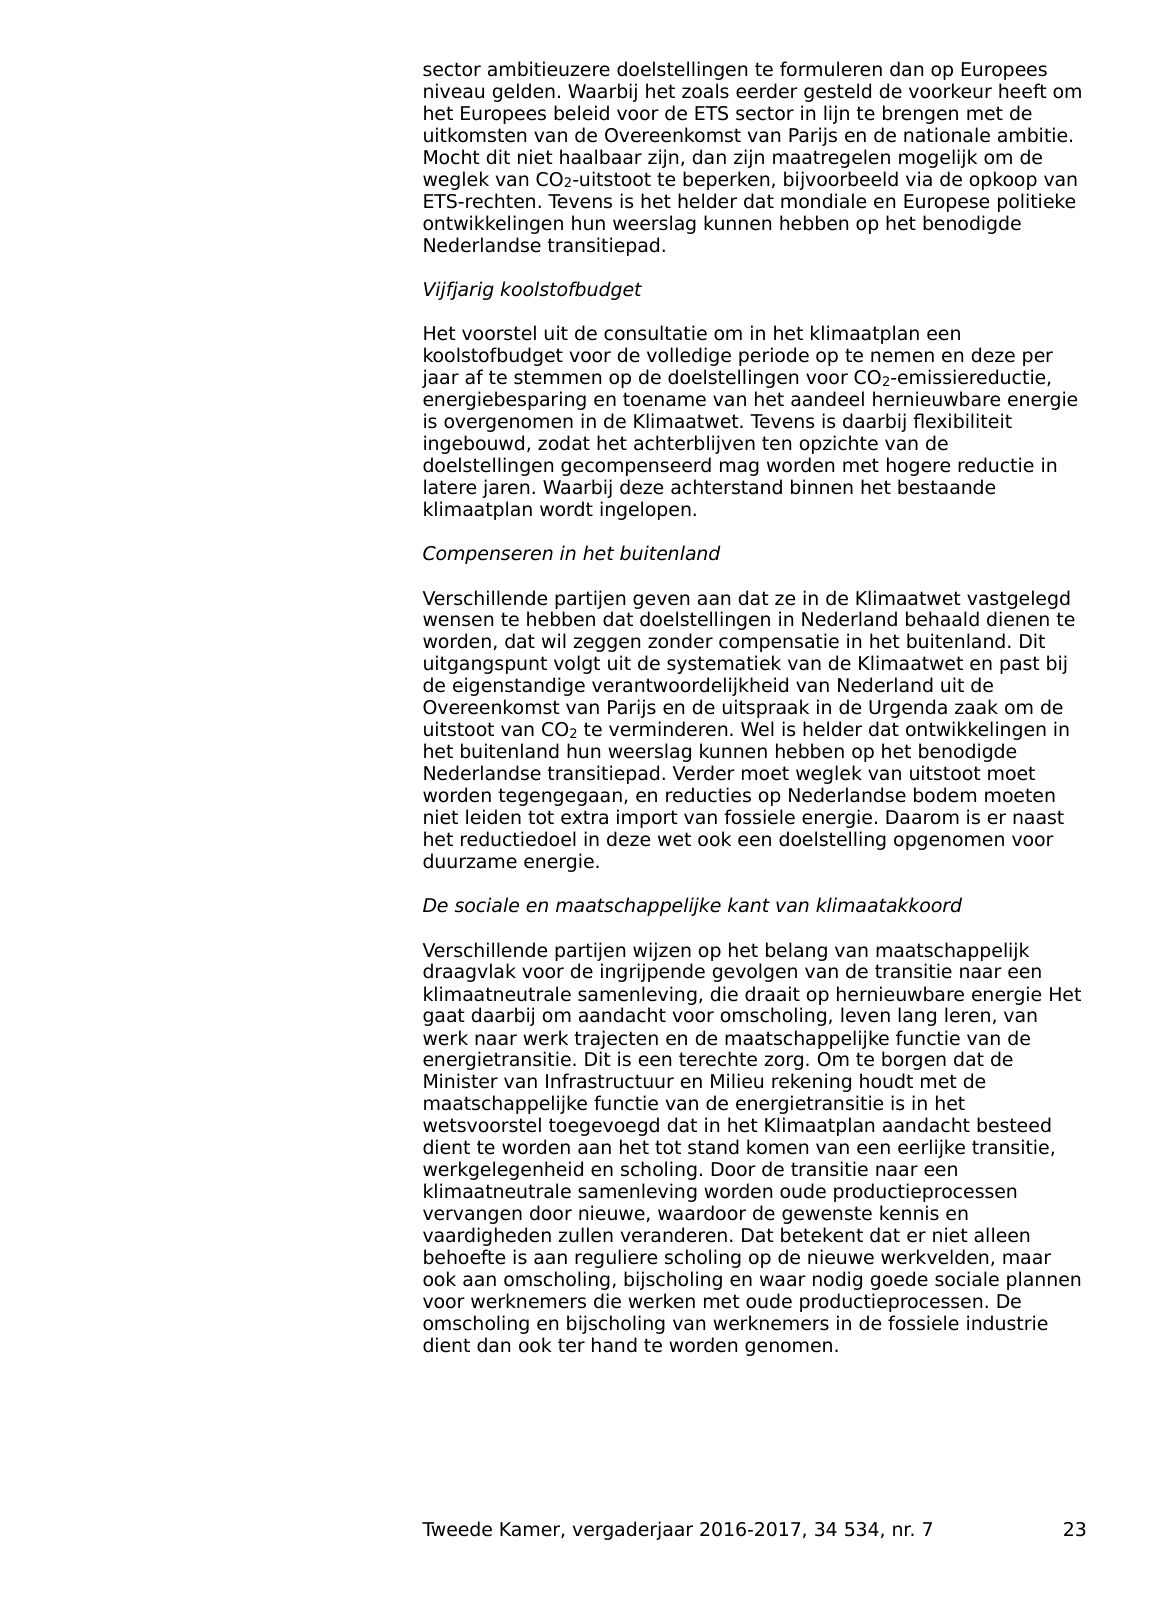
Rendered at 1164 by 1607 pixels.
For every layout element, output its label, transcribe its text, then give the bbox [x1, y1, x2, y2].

text Verschillende partijen wijzen op het belang van maatschappelijk draagvlak voor de ingrijpende gevolgen van de transitie naar een klimaatneutrale samenleving, die draait op hernieuwbare energie Het gaat daarbij om aandacht voor omscholing, leven lang leren, van werk naar werk trajecten en de maatschappelijke functie van de energietransitie. Dit is een terechte zorg. Om te borgen dat de Minister van Infrastructuur en Milieu rekening houdt met de maatschappelijke functie van de energietransitie is in het wetsvoorstel toegevoegd dat in het Klimaatplan aandacht besteed dient te worden aan het tot stand komen van een eerlijke transitie, werkgelegenheid en scholing. Door de transitie naar een klimaatneutrale samenleving worden oude productieprocessen vervangen door nieuwe, waardoor de gewenste kennis en vaardigheden zullen veranderen. Dat betekent dat er niet alleen behoefte is aan reguliere scholing op de nieuwe werkvelden, maar ook aan omscholing, bijscholing en waar nodig goede sociale plannen voor werknemers die werken met oude productieprocessen. De omscholing en bijscholing van werknemers in de fossiele industrie dient dan ook ter hand te worden genomen. [422, 939, 1087, 1357]
subtitle Vijfjarig koolstofbudget [422, 279, 1087, 301]
text Het voorstel uit de consultatie om in het klimaatplan een koolstofbudget voor de volledige periode op te nemen en deze per jaar af te stemmen op de doelstellingen voor CO2-emissiereductie, energiebesparing en toename van het aandeel hernieuwbare energie is overgenomen in de Klimaatwet. Tevens is daarbij flexibiliteit ingebouwd, zodat het achterblijven ten opzichte van de doelstellingen gecompenseerd mag worden met hogere reductie in latere jaren. Waarbij deze achterstand binnen het bestaande klimaatplan wordt ingelopen. [422, 323, 1087, 521]
text Verschillende partijen geven aan dat ze in de Klimaatwet vastgelegd wensen te hebben dat doelstellingen in Nederland behaald dienen te worden, dat wil zeggen zonder compensatie in het buitenland. Dit uitgangspunt volgt uit de systematiek van de Klimaatwet en past bij de eigenstandige verantwoordelijkheid van Nederland uit de Overeenkomst van Parijs en de uitspraak in de Urgenda zaak om de uitstoot van CO2 te verminderen. Wel is helder dat ontwikkelingen in het buitenland hun weerslag kunnen hebben op het benodigde Nederlandse transitiepad. Verder moet weglek van uitstoot moet worden tegengegaan, en reducties op Nederlandse bodem moeten niet leiden tot extra import van fossiele energie. Daarom is er naast het reductiedoel in deze wet ook een doelstelling opgenomen voor duurzame energie. [422, 587, 1087, 873]
subtitle De sociale en maatschappelijke kant van klimaatakkoord [422, 895, 1087, 917]
subtitle Compenseren in het buitenland [422, 543, 1087, 565]
text sector ambitieuzere doelstellingen te formuleren dan op Europees niveau gelden. Waarbij het zoals eerder gesteld de voorkeur heeft om het Europees beleid voor de ETS sector in lijn te brengen met de uitkomsten van de Overeenkomst van Parijs en de nationale ambitie. Mocht dit niet haalbaar zijn, dan zijn maatregelen mogelijk om de weglek van CO2-uitstoot te beperken, bijvoorbeeld via de opkoop van ETS-rechten. Tevens is het helder dat mondiale en Europese politieke ontwikkelingen hun weerslag kunnen hebben op het benodigde Nederlandse transitiepad. [422, 59, 1087, 257]
